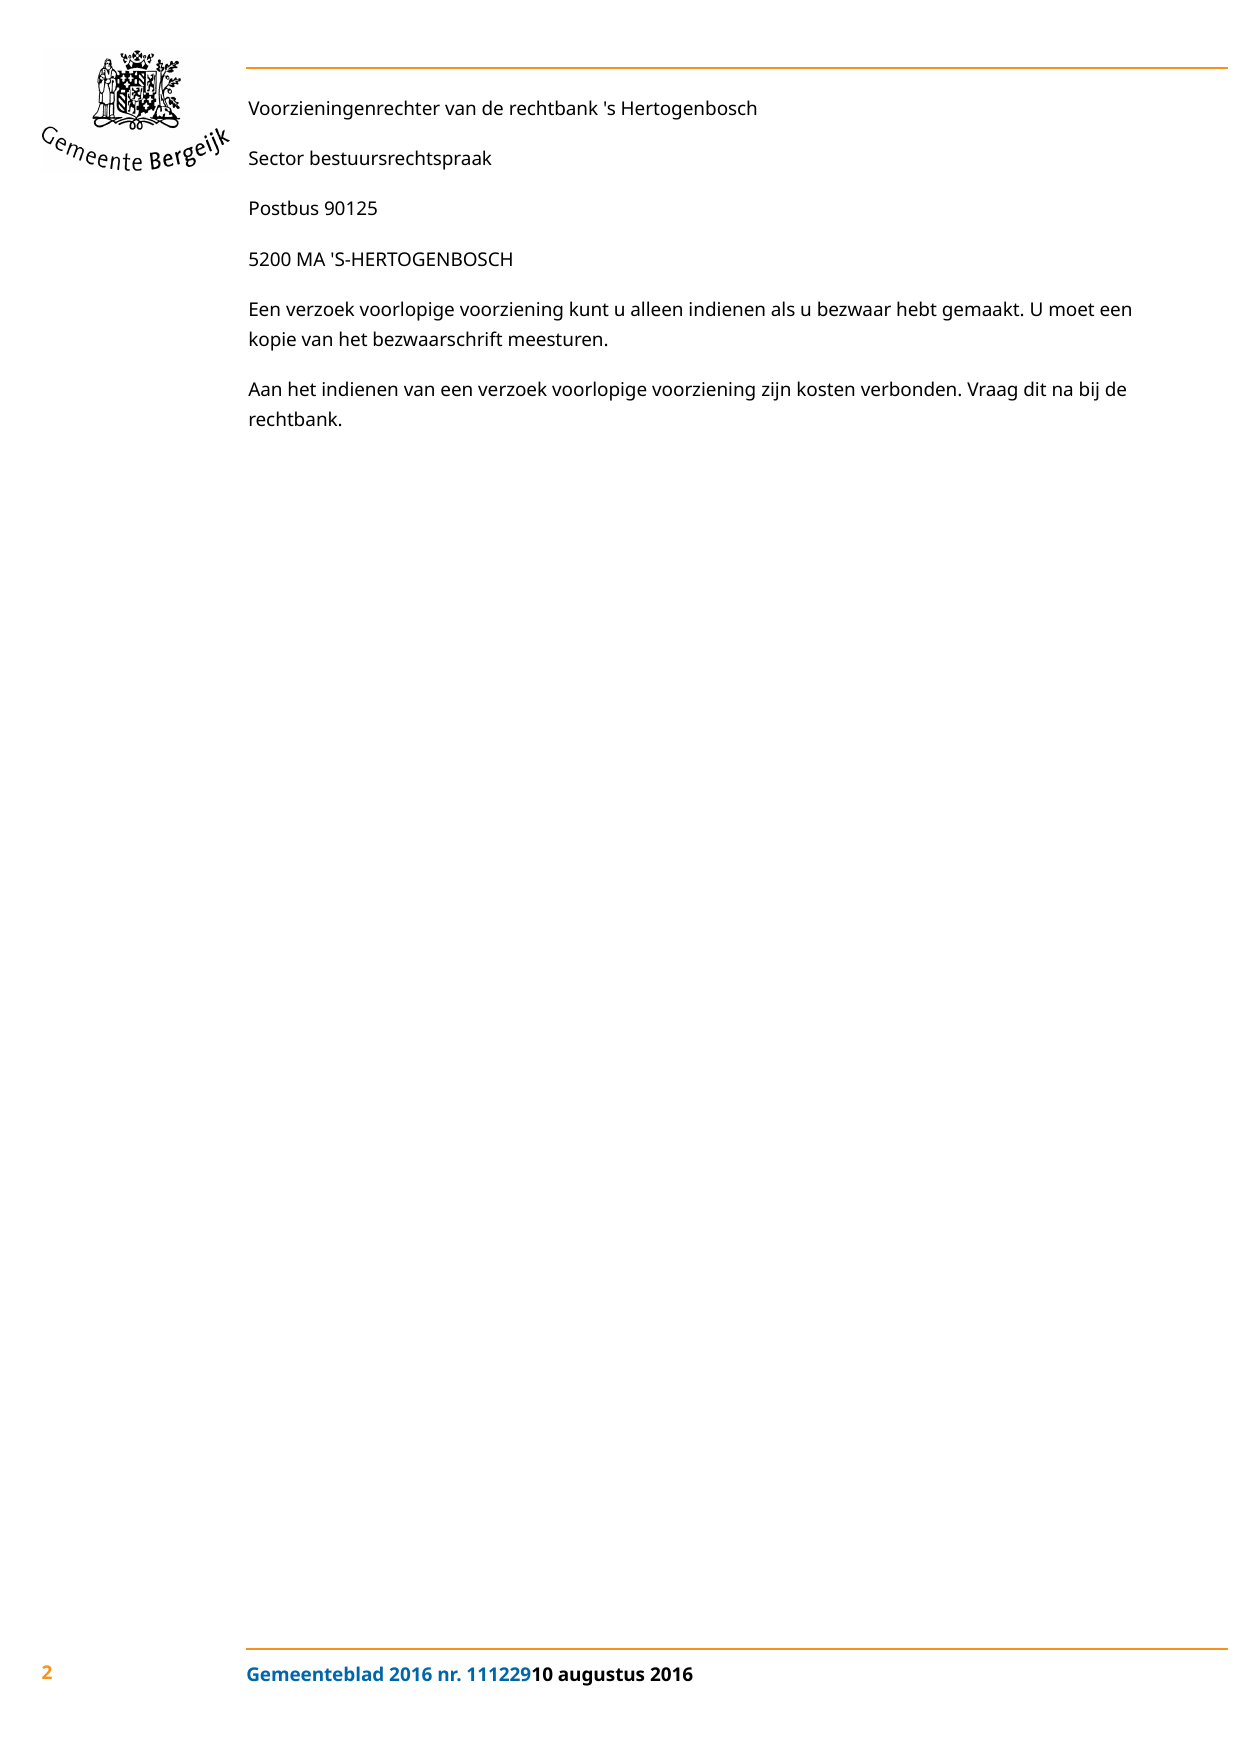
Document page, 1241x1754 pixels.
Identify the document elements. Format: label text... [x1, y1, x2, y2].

text Voorzieningenrechter van de rechtbank 's Hertogenbosch [248, 95, 1152, 121]
text Aan het indienen van een verzoek voorlopige voorziening zijn kosten verbonden. Vraag dit na bij de rechtbank. [248, 376, 1152, 432]
picture [41, 47, 231, 172]
text Postbus 90125 [248, 196, 1152, 221]
text Sector bestuursrechtspraak [248, 145, 1152, 171]
text Een verzoek voorlopige voorziening kunt u alleen indienen als u bezwaar hebt gemaakt. U moet een kopie van het bezwaarschrift meesturen. [248, 296, 1152, 352]
text 5200 MA 'S-HERTOGENBOSCH [248, 246, 1152, 272]
